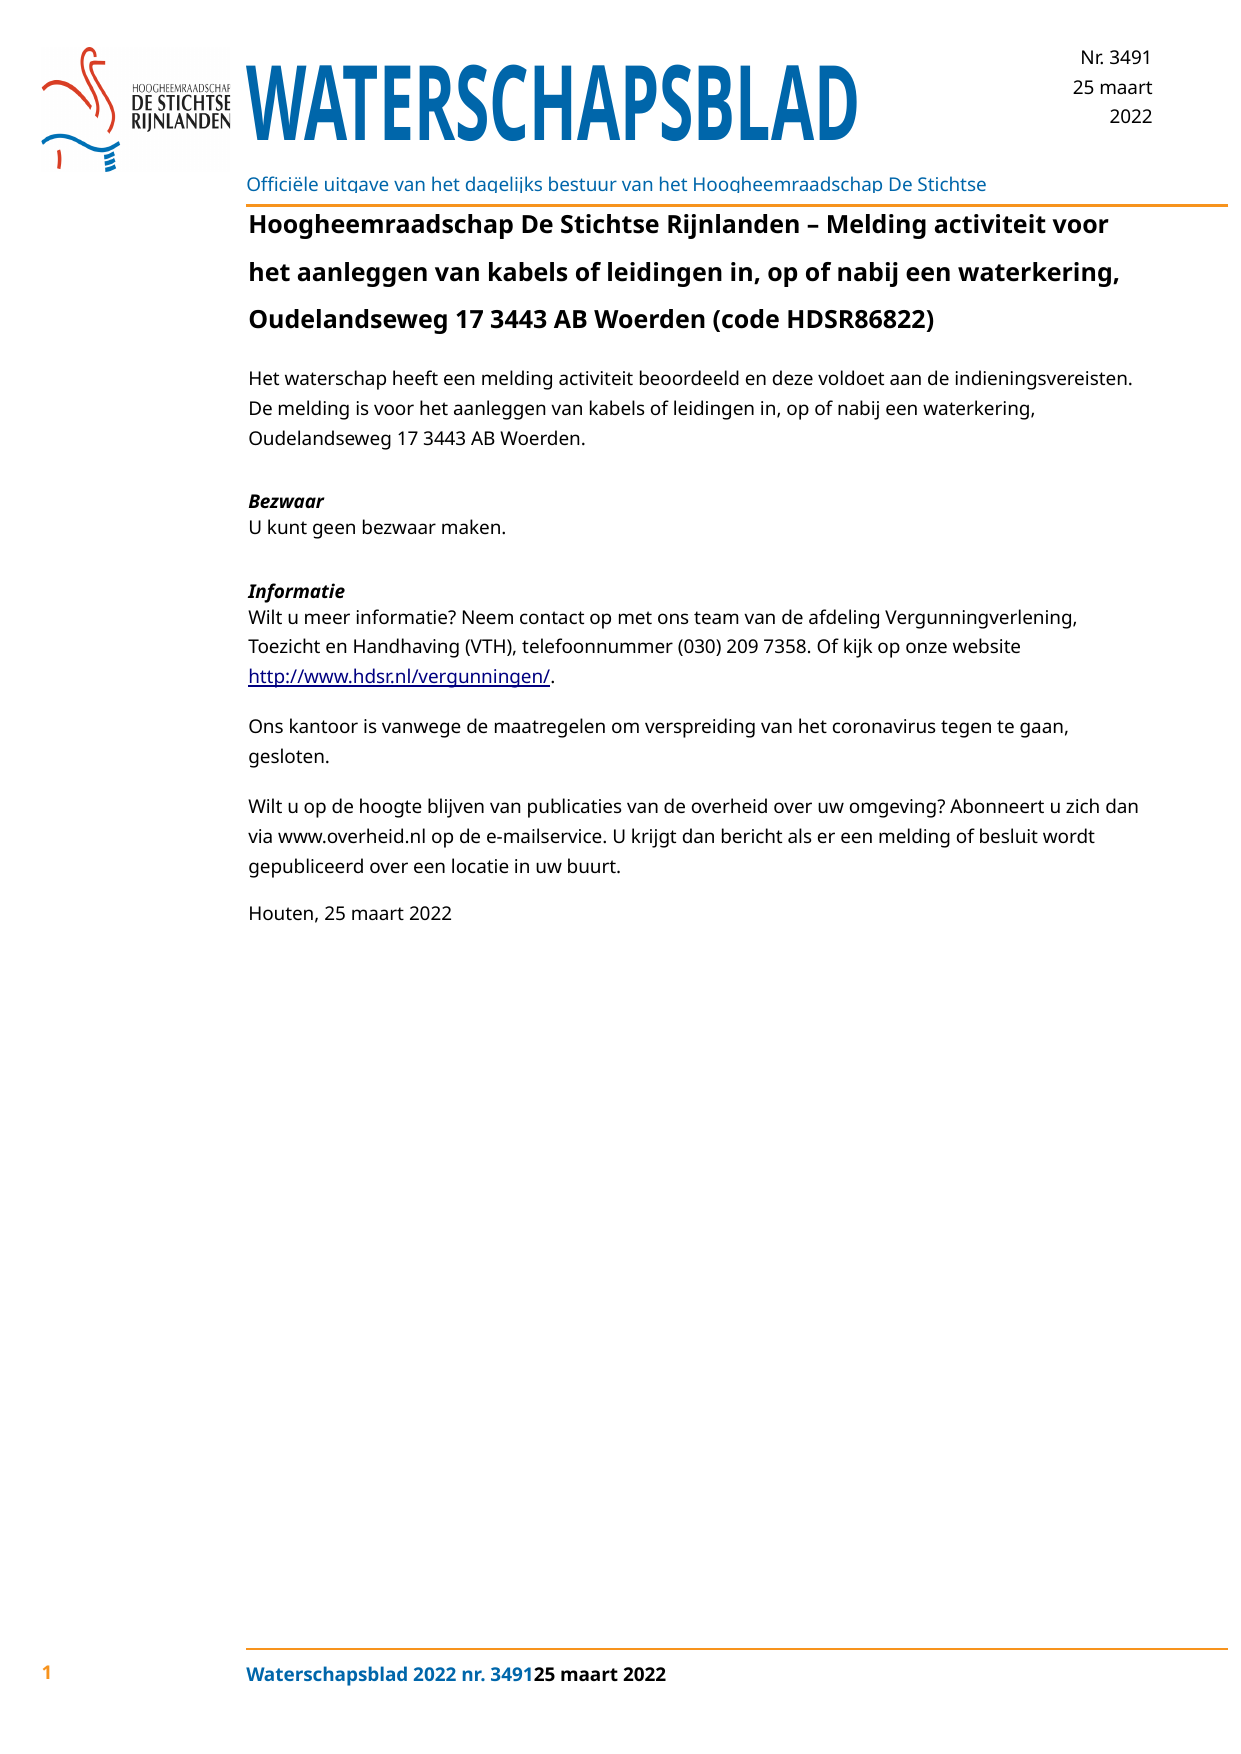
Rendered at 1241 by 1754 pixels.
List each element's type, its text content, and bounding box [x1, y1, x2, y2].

text Ons kantoor is vanwege de maatregelen om verspreiding van het coronavirus tegen te gaan, gesloten. [248, 714, 1152, 769]
text Houten, 25 maart 2022 [248, 901, 1152, 926]
text Informatie [248, 578, 1152, 604]
text Het waterschap heeft een melding activiteit beoordeeld en deze voldoet aan de indieningsvereisten. De melding is voor het aanleggen van kabels of leidingen in, op of nabij een waterkering, Oudelandseweg 17 3443 AB Woerden. [248, 366, 1152, 450]
text U kunt geen bezwaar maken. [248, 514, 1152, 540]
picture [41, 47, 231, 172]
text Wilt u op de hoogte blijven van publicaties van de overheid over uw omgeving? Abonneert u zich dan via www.overheid.nl op de e-mailservice. U krijgt dan bericht als er een melding of besluit wordt gepubliceerd over een locatie in uw buurt. [248, 794, 1152, 878]
text Hoogheemraadschap De Stichtse Rijnlanden – Melding activiteit voor het aanleggen van kabels of leidingen in, op of nabij een waterkering, Oudelandseweg 17 3443 AB Woerden (code HDSR86822) [248, 207, 1152, 336]
text Wilt u meer informatie? Neem contact op met ons team van de afdeling Vergunningverlening, Toezicht en Handhaving (VTH), telefoonnummer (030) 209 7358. Of kijk op onze website http://www.hdsr.nl/vergunningen/. [248, 604, 1152, 689]
text Bezwaar [248, 489, 1152, 514]
